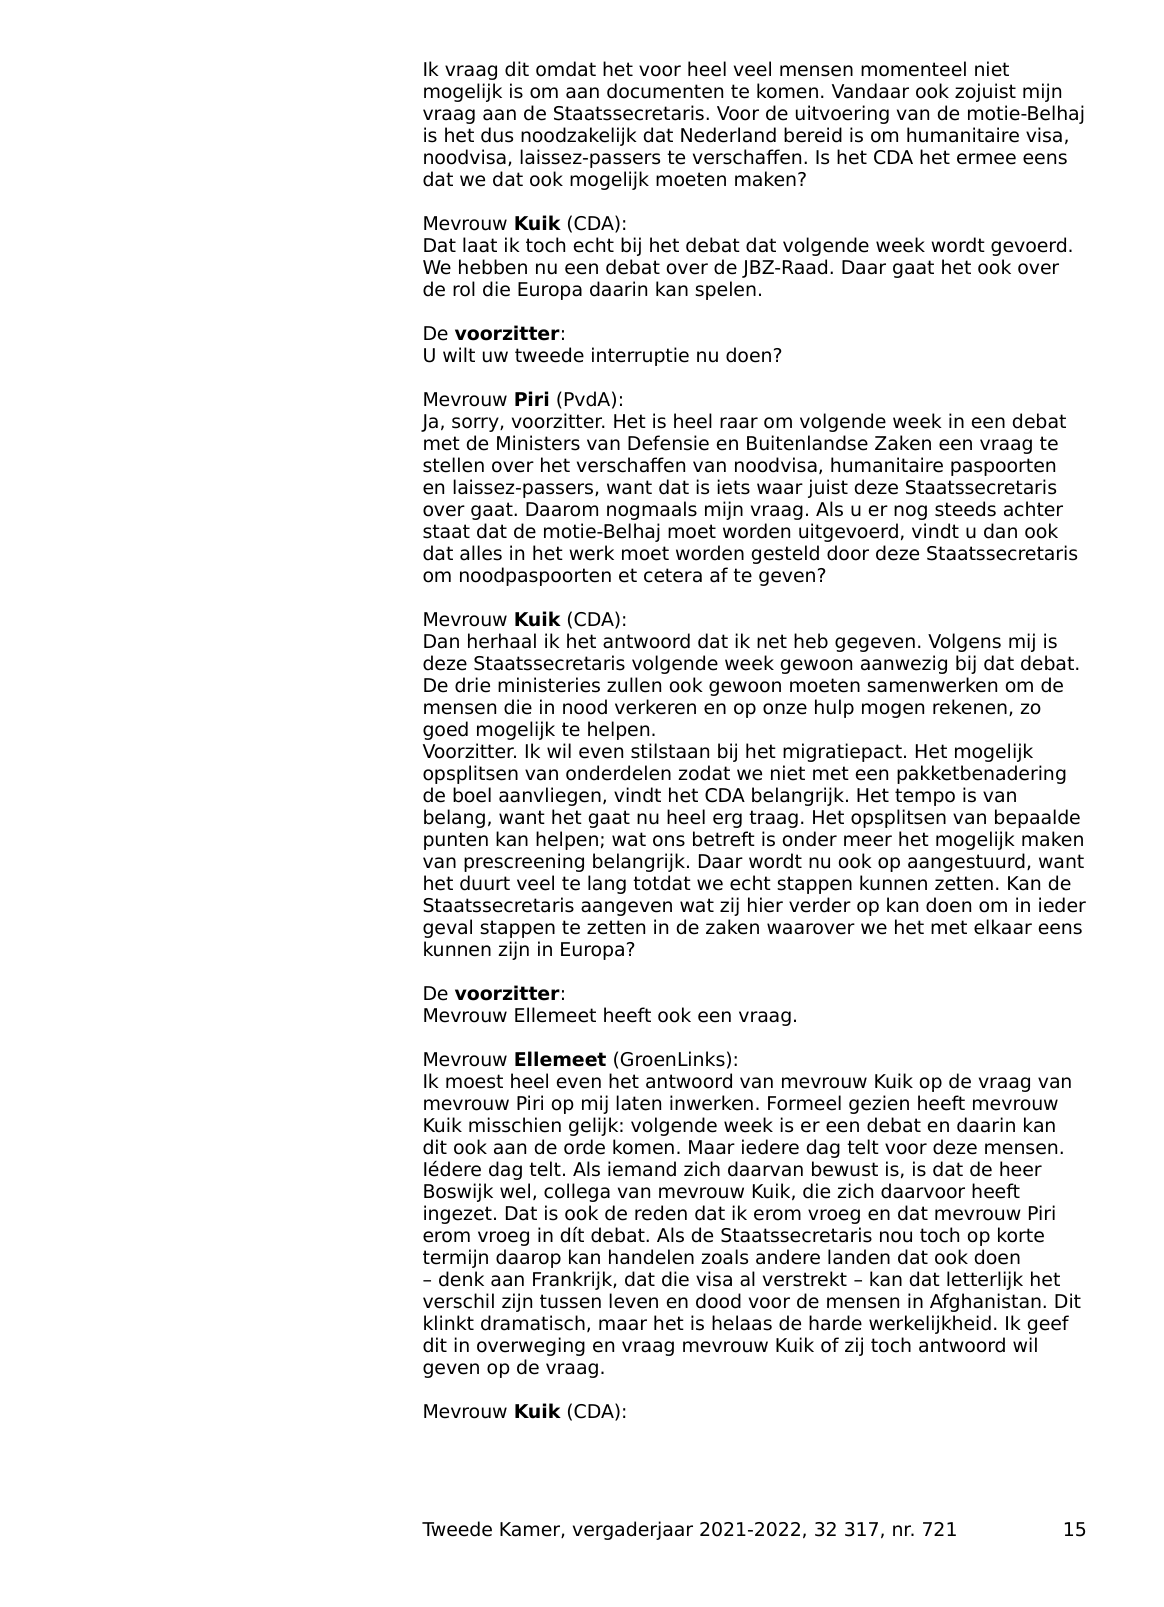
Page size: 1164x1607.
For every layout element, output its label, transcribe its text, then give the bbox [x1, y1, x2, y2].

text U wilt uw tweede interruptie nu doen? [422, 345, 1087, 367]
text Ja, sorry, voorzitter. Het is heel raar om volgende week in een debat met de Ministers van Defensie en Buitenlandse Zaken een vraag te stellen over het verschaffen van noodvisa, humanitaire paspoorten en laissez-passers, want dat is iets waar juist deze Staatssecretaris over gaat. Daarom nogmaals mijn vraag. Als u er nog steeds achter staat dat de motie-Belhaj moet worden uitgevoerd, vindt u dan ook dat alles in het werk moet worden gesteld door deze Staatssecretaris om noodpaspoorten et cetera af te geven? [422, 411, 1087, 587]
text Dat laat ik toch echt bij het debat dat volgende week wordt gevoerd. We hebben nu een debat over de JBZ-Raad. Daar gaat het ook over de rol die Europa daarin kan spelen. [422, 235, 1087, 301]
text Ik vraag dit omdat het voor heel veel mensen momenteel niet mogelijk is om aan documenten te komen. Vandaar ook zojuist mijn vraag aan de Staatssecretaris. Voor de uitvoering van de motie-Belhaj is het dus noodzakelijk dat Nederland bereid is om humanitaire visa, noodvisa, laissez-passers te verschaffen. Is het CDA het ermee eens dat we dat ook mogelijk moeten maken? [422, 59, 1087, 191]
text Dan herhaal ik het antwoord dat ik net heb gegeven. Volgens mij is deze Staatssecretaris volgende week gewoon aanwezig bij dat debat. De drie ministeries zullen ook gewoon moeten samenwerken om de mensen die in nood verkeren en op onze hulp mogen rekenen, zo goed mogelijk te helpen. [422, 631, 1087, 741]
text Mevrouw Piri (PvdA): [422, 389, 1087, 411]
text Voorzitter. Ik wil even stilstaan bij het migratiepact. Het mogelijk opsplitsen van onderdelen zodat we niet met een pakketbenadering de boel aanvliegen, vindt het CDA belangrijk. Het tempo is van belang, want het gaat nu heel erg traag. Het opsplitsen van bepaalde punten kan helpen; wat ons betreft is onder meer het mogelijk maken van prescreening belangrijk. Daar wordt nu ook op aangestuurd, want het duurt veel te lang totdat we echt stappen kunnen zetten. Kan de Staatssecretaris aangeven wat zij hier verder op kan doen om in ieder geval stappen te zetten in de zaken waarover we het met elkaar eens kunnen zijn in Europa? [422, 741, 1087, 961]
text Mevrouw Kuik (CDA): [422, 213, 1087, 235]
text Ik moest heel even het antwoord van mevrouw Kuik op de vraag van mevrouw Piri op mij laten inwerken. Formeel gezien heeft mevrouw Kuik misschien gelijk: volgende week is er een debat en daarin kan dit ook aan de orde komen. Maar iedere dag telt voor deze mensen. Iédere dag telt. Als iemand zich daarvan bewust is, is dat de heer Boswijk wel, collega van mevrouw Kuik, die zich daarvoor heeft ingezet. Dat is ook de reden dat ik erom vroeg en dat mevrouw Piri erom vroeg in dít debat. Als de Staatssecretaris nou toch op korte termijn daarop kan handelen zoals andere landen dat ook doen – denk aan Frankrijk, dat die visa al verstrekt – kan dat letterlijk het verschil zijn tussen leven en dood voor de mensen in Afghanistan. Dit klinkt dramatisch, maar het is helaas de harde werkelijkheid. Ik geef dit in overweging en vraag mevrouw Kuik of zij toch antwoord wil geven op de vraag. [422, 1071, 1087, 1379]
text De voorzitter: [422, 983, 1087, 1005]
text Mevrouw Kuik (CDA): [422, 609, 1087, 631]
text De voorzitter: [422, 323, 1087, 345]
text Mevrouw Ellemeet (GroenLinks): [422, 1049, 1087, 1071]
text Mevrouw Ellemeet heeft ook een vraag. [422, 1005, 1087, 1027]
text Mevrouw Kuik (CDA): [422, 1401, 1087, 1423]
